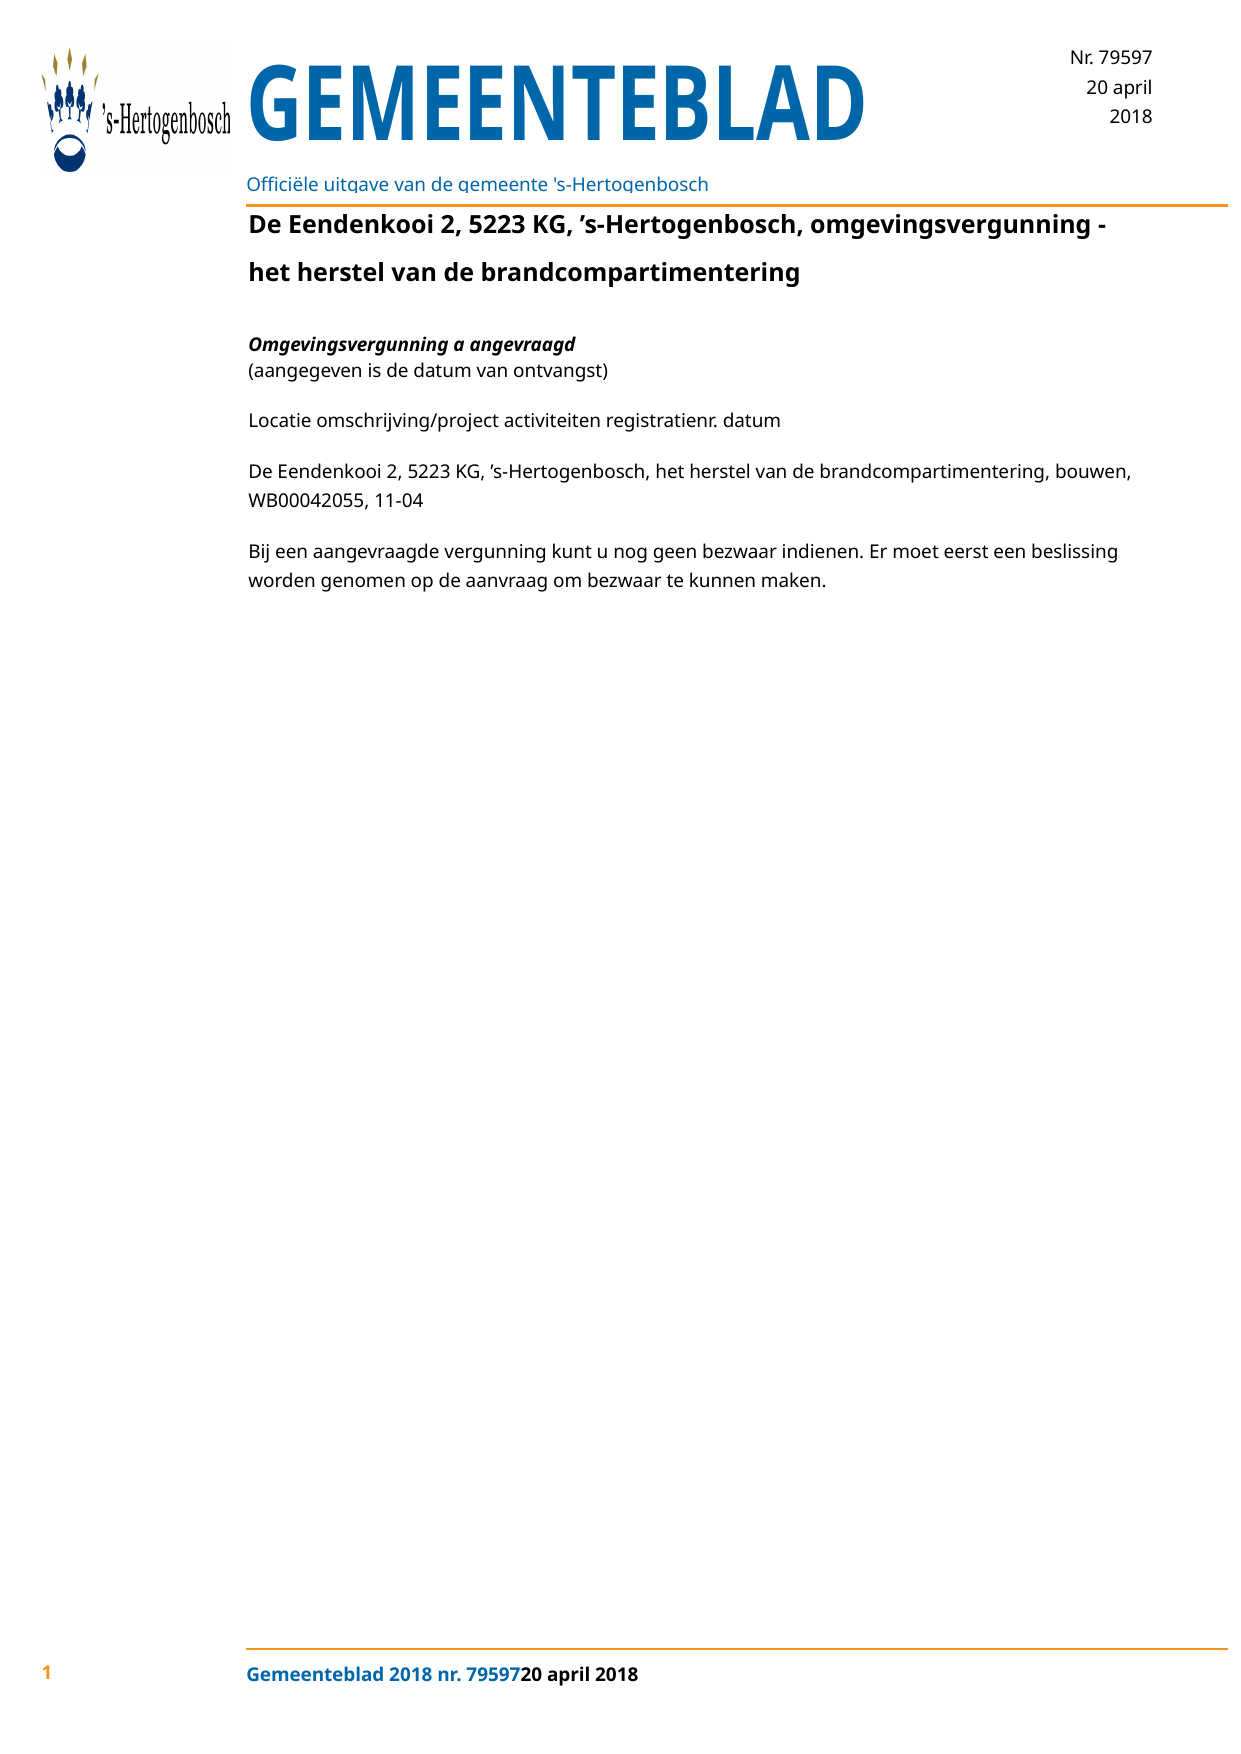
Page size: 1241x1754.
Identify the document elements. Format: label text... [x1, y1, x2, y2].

text (aangegeven is de datum van ontvangst) [248, 357, 1152, 383]
text Locatie omschrijving/project activiteiten registratienr. datum [248, 408, 1152, 433]
text Bij een aangevraagde vergunning kunt u nog geen bezwaar indienen. Er moet eerst een beslissing worden genomen op de aanvraag om bezwaar te kunnen maken. [248, 538, 1152, 593]
text De Eendenkooi 2, 5223 KG, ’s-Hertogenbosch, het herstel van de brandcompartimentering, bouwen, WB00042055, 11-04 [248, 458, 1152, 513]
text De Eendenkooi 2, 5223 KG, ’s-Hertogenbosch, omgevingsvergunning - het herstel van de brandcompartimentering [248, 207, 1152, 288]
picture [41, 47, 231, 172]
text Omgevingsvergunning a angevraagd [248, 331, 1152, 357]
